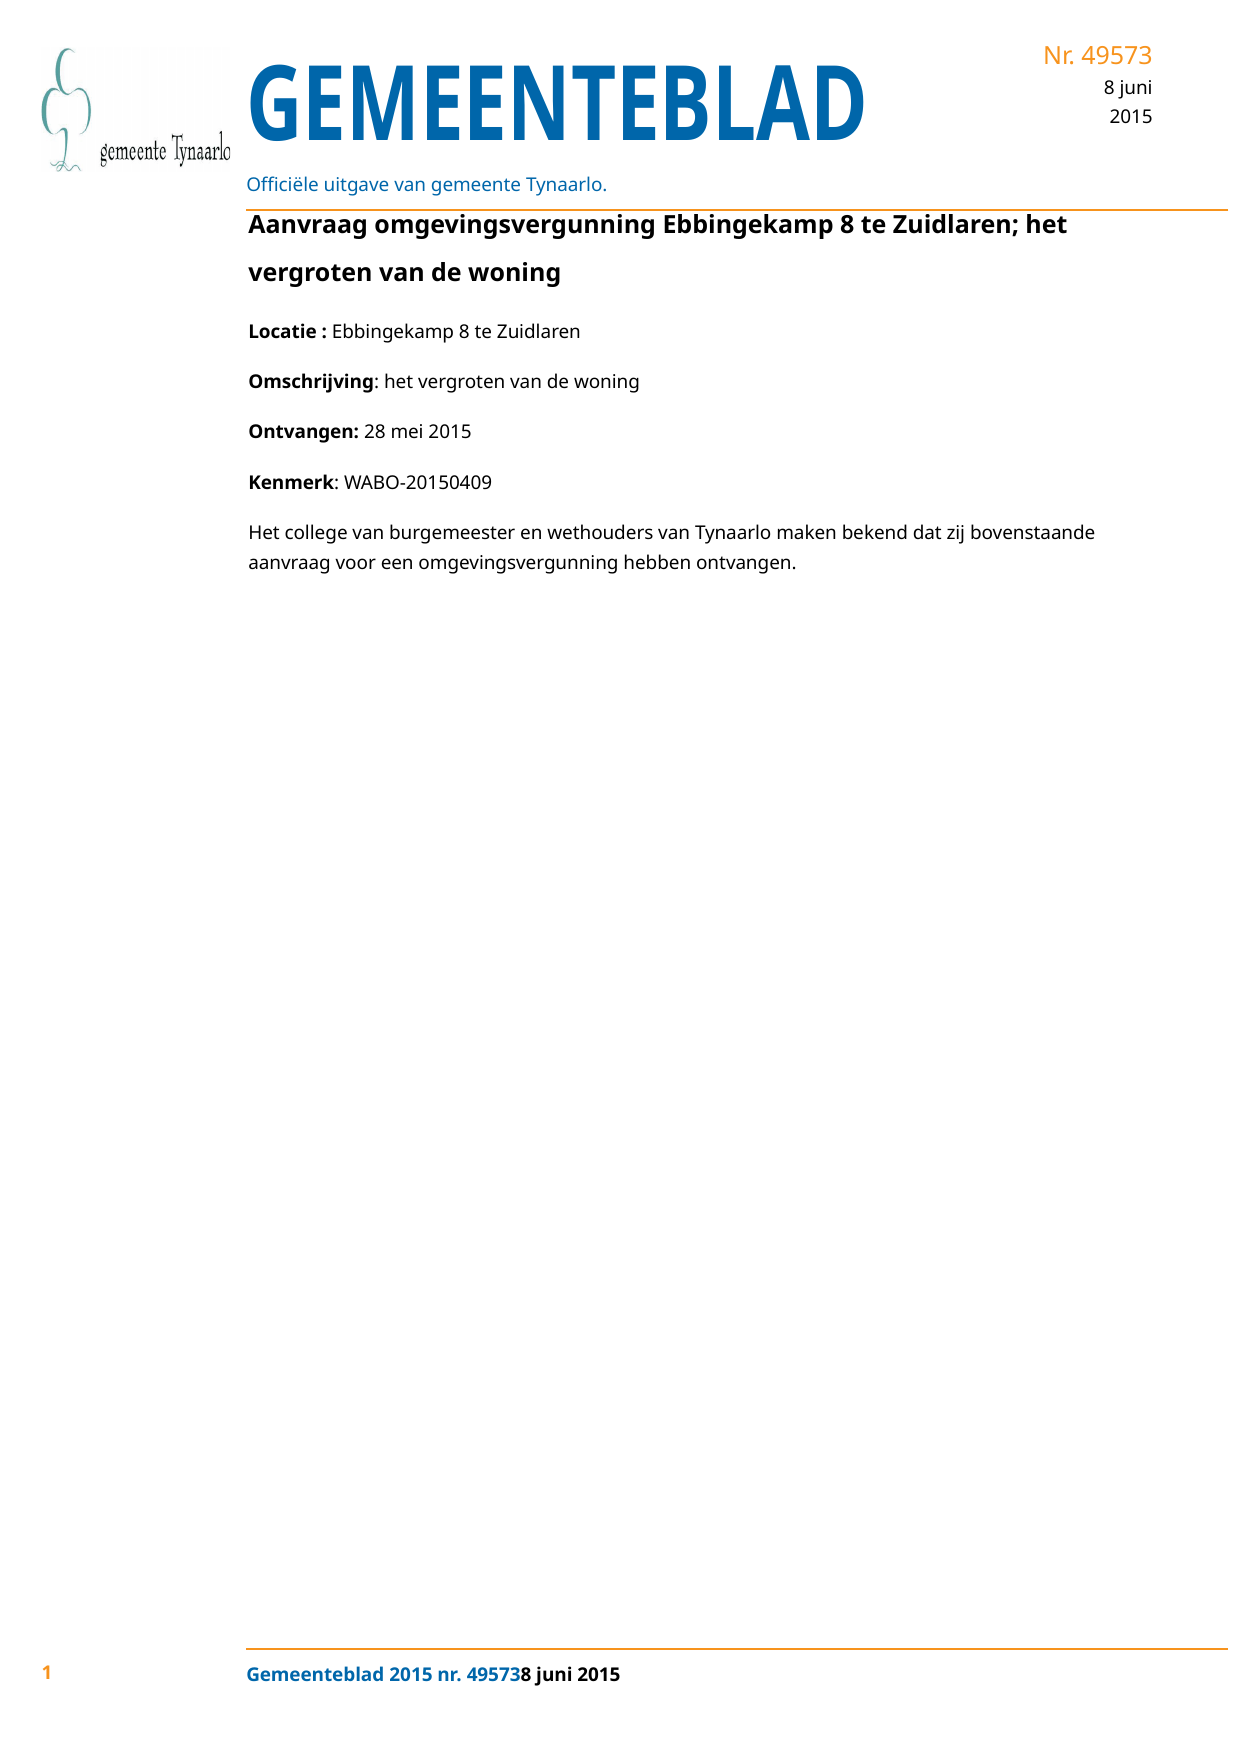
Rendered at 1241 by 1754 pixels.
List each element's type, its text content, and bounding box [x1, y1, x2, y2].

text Omschrijving: het vergroten van de woning [248, 368, 1152, 394]
text Kenmerk: WABO-20150409 [248, 469, 1152, 495]
text Ontvangen: 28 mei 2015 [248, 419, 1152, 444]
picture [41, 47, 231, 172]
text Locatie : Ebbingekamp 8 te Zuidlaren [248, 318, 1152, 344]
text Aanvraag omgevingsvergunning Ebbingekamp 8 te Zuidlaren; het vergroten van de woning [248, 211, 1152, 288]
text Het college van burgemeester en wethouders van Tynaarlo maken bekend dat zij bovenstaande aanvraag voor een omgevingsvergunning hebben ontvangen. [248, 519, 1152, 575]
